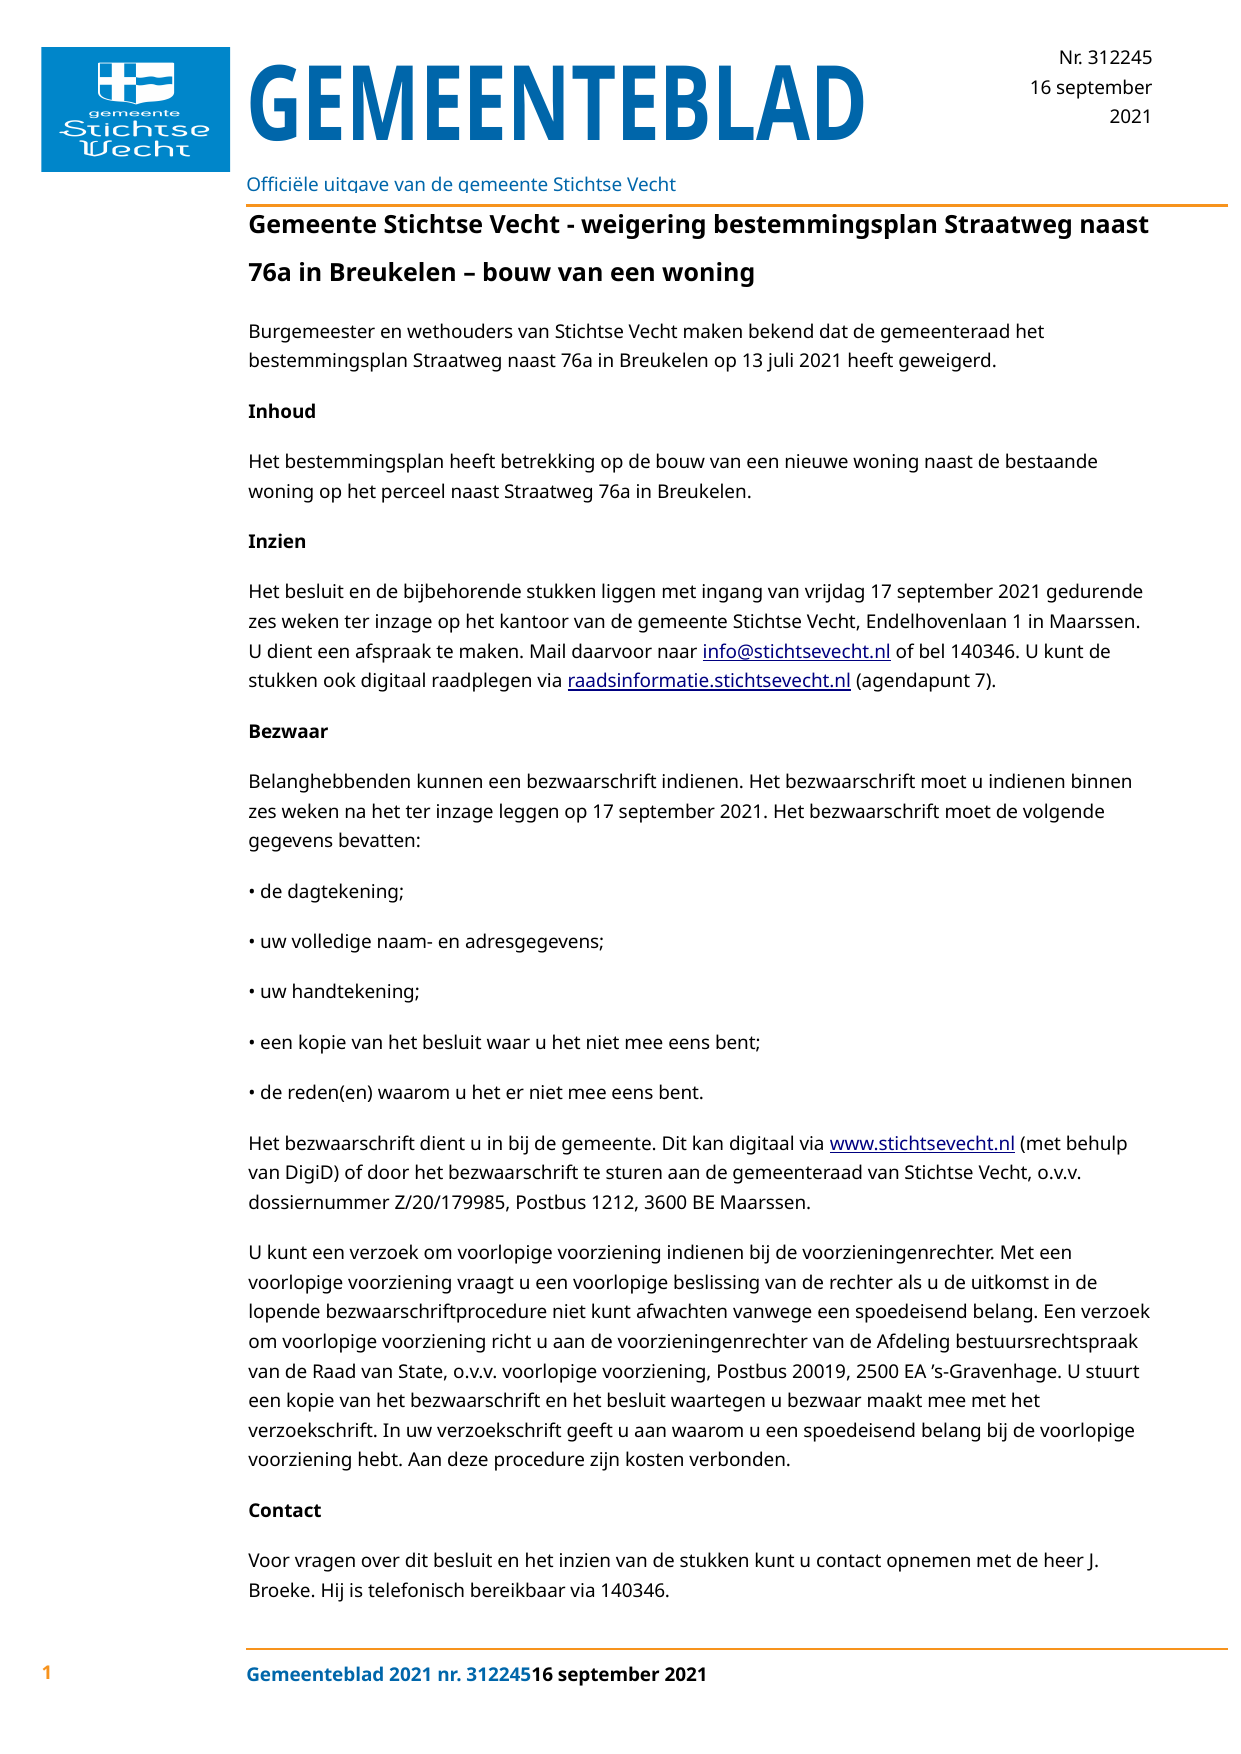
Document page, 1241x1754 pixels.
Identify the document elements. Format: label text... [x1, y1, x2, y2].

text • uw volledige naam- en adresgegevens; [248, 928, 1152, 954]
text Contact [248, 1497, 1152, 1523]
text • de dagtekening; [248, 878, 1152, 904]
text Burgemeester en wethouders van Stichtse Vecht maken bekend dat de gemeenteraad het bestemmingsplan Straatweg naast 76a in Breukelen op 13 juli 2021 heeft geweigerd. [248, 318, 1152, 373]
text Het bezwaarschrift dient u in bij de gemeente. Dit kan digitaal via www.stichtsevecht.nl (met behulp van DigiD) of door het bezwaarschrift te sturen aan de gemeenteraad van Stichtse Vecht, o.v.v. dossiernummer Z/20/179985, Postbus 1212, 3600 BE Maarssen. [248, 1130, 1152, 1215]
text Belanghebbenden kunnen een bezwaarschrift indienen. Het bezwaarschrift moet u indienen binnen zes weken na het ter inzage leggen op 17 september 2021. Het bezwaarschrift moet de volgende gegevens bevatten: [248, 768, 1152, 853]
picture [99, 63, 135, 101]
text Gemeente Stichtse Vecht - weigering bestemmingsplan Straatweg naast 76a in Breukelen – bouw van een woning [248, 207, 1152, 288]
picture [137, 63, 174, 103]
text Inhoud [248, 398, 1152, 424]
text Het besluit en de bijbehorende stukken liggen met ingang van vrijdag 17 september 2021 gedurende zes weken ter inzage op het kantoor van de gemeente Stichtse Vecht, Endelhovenlaan 1 in Maarssen. U dient een afspraak te maken. Mail daarvoor naar info@stichtsevecht.nl of bel 140346. U kunt de stukken ook digitaal raadplegen via raadsinformatie.stichtsevecht.nl (agendapunt 7). [248, 579, 1152, 693]
text • een kopie van het besluit waar u het niet mee eens bent; [248, 1029, 1152, 1055]
text • uw handtekening; [248, 979, 1152, 1004]
text Het bestemmingsplan heeft betrekking op de bouw van een nieuwe woning naast de bestaande woning op het perceel naast Straatweg 76a in Breukelen. [248, 448, 1152, 504]
text Bezwaar [248, 718, 1152, 744]
text Voor vragen over dit besluit en het inzien van de stukken kunt u contact opnemen met de heer J. Broeke. Hij is telefonisch bereikbaar via 140346. [248, 1547, 1152, 1603]
text U kunt een verzoek om voorlopige voorziening indienen bij de voorzieningenrechter. Met een voorlopige voorziening vraagt u een voorlopige beslissing van de rechter als u de uitkomst in de lopende bezwaarschriftprocedure niet kunt afwachten vanwege een spoedeisend belang. Een verzoek om voorlopige voorziening richt u aan de voorzieningenrechter van de Afdeling bestuursrechtspraak van de Raad van State, o.v.v. voorlopige voorziening, Postbus 20019, 2500 EA ’s-Gravenhage. U stuurt een kopie van het bezwaarschrift en het besluit waartegen u bezwaar maakt mee met het verzoekschrift. In uw verzoekschrift geeft u aan waarom u een spoedeisend belang bij de voorlopige voorziening hebt. Aan deze procedure zijn kosten verbonden. [248, 1239, 1152, 1472]
text • de reden(en) waarom u het er niet mee eens bent. [248, 1079, 1152, 1105]
text Inzien [248, 528, 1152, 554]
